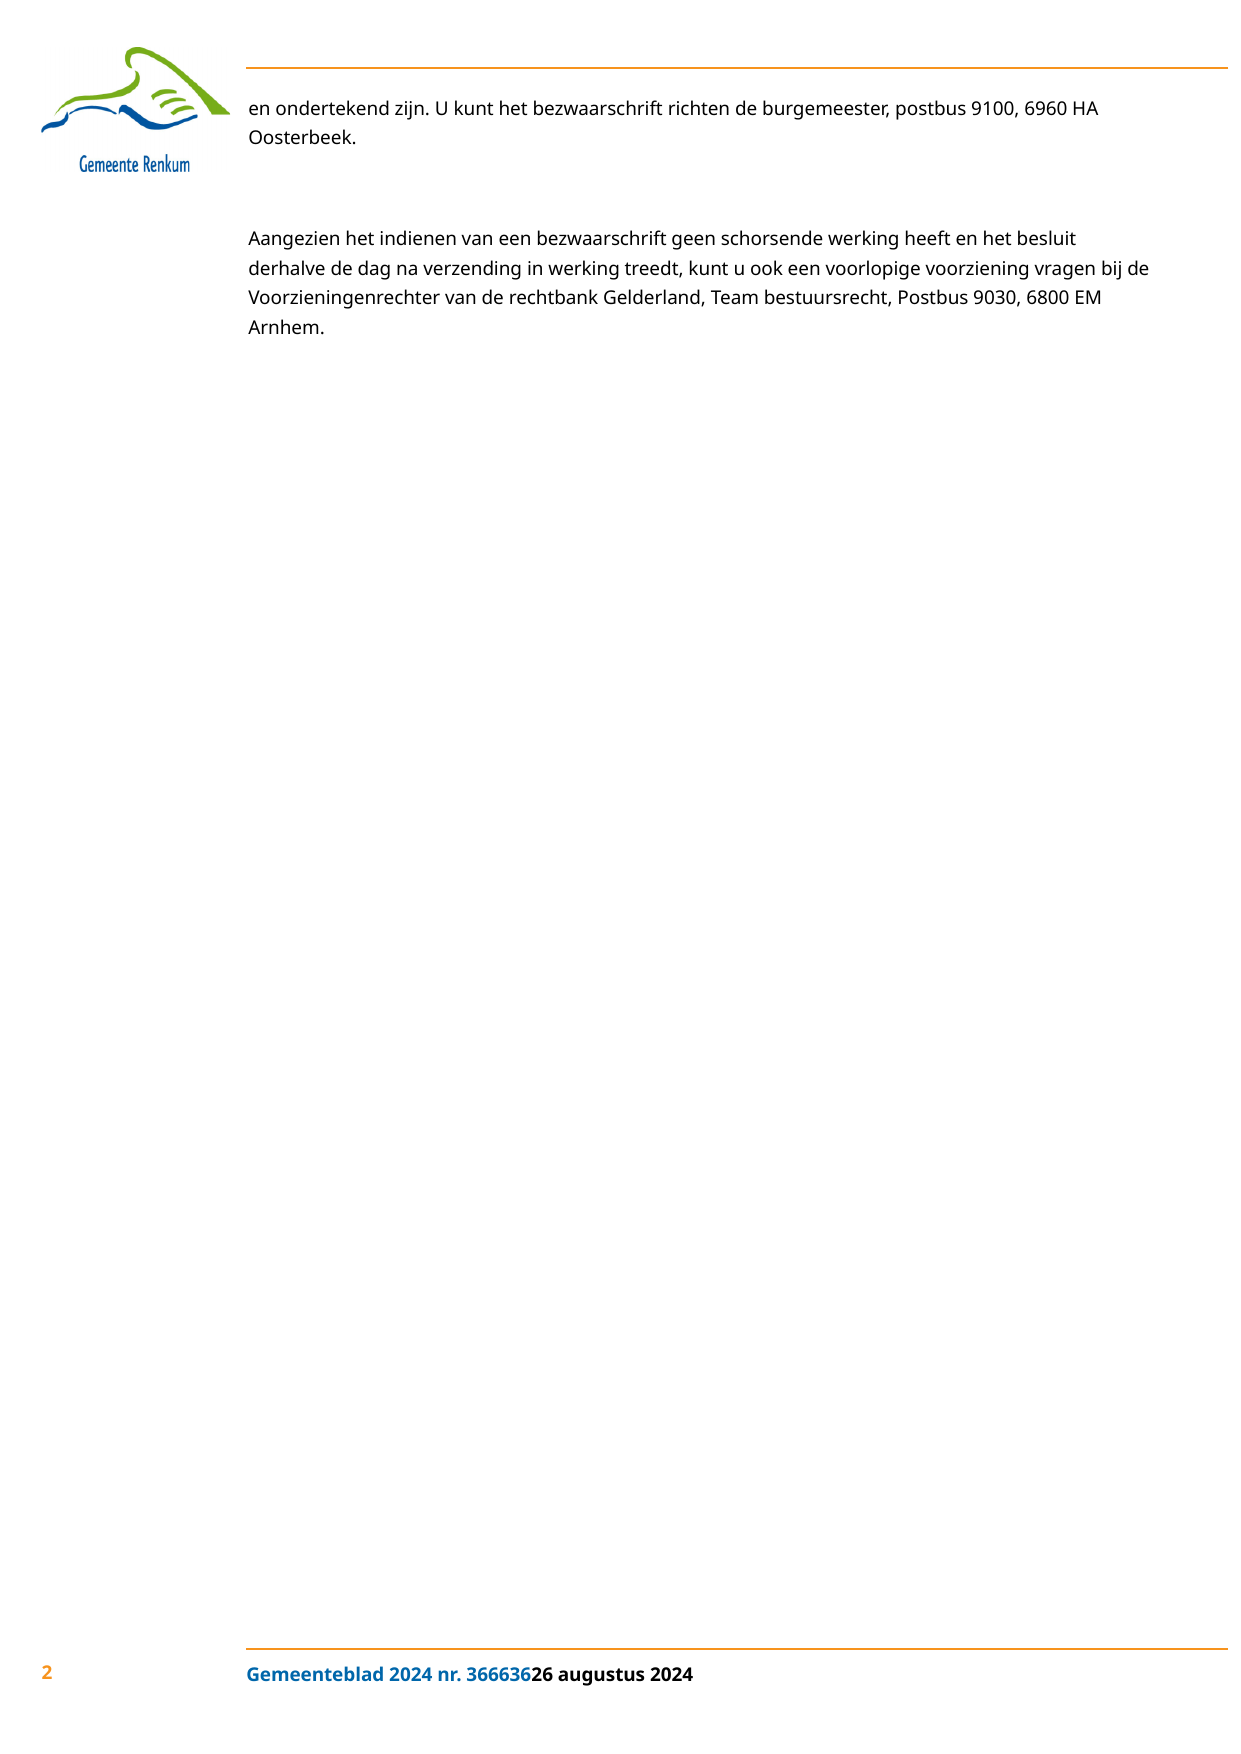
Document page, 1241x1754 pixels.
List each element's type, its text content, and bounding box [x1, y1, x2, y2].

text Aangezien het indienen van een bezwaarschrift geen schorsende werking heeft en het besluit derhalve de dag na verzending in werking treedt, kunt u ook een voorlopige voorziening vragen bij de Voorzieningenrechter van de rechtbank Gelderland, Team bestuursrecht, Postbus 9030, 6800 EM Arnhem. [248, 225, 1152, 340]
text en ondertekend zijn. U kunt het bezwaarschrift richten de burgemeester, postbus 9100, 6960 HA Oosterbeek. [248, 95, 1152, 150]
picture [41, 47, 231, 172]
